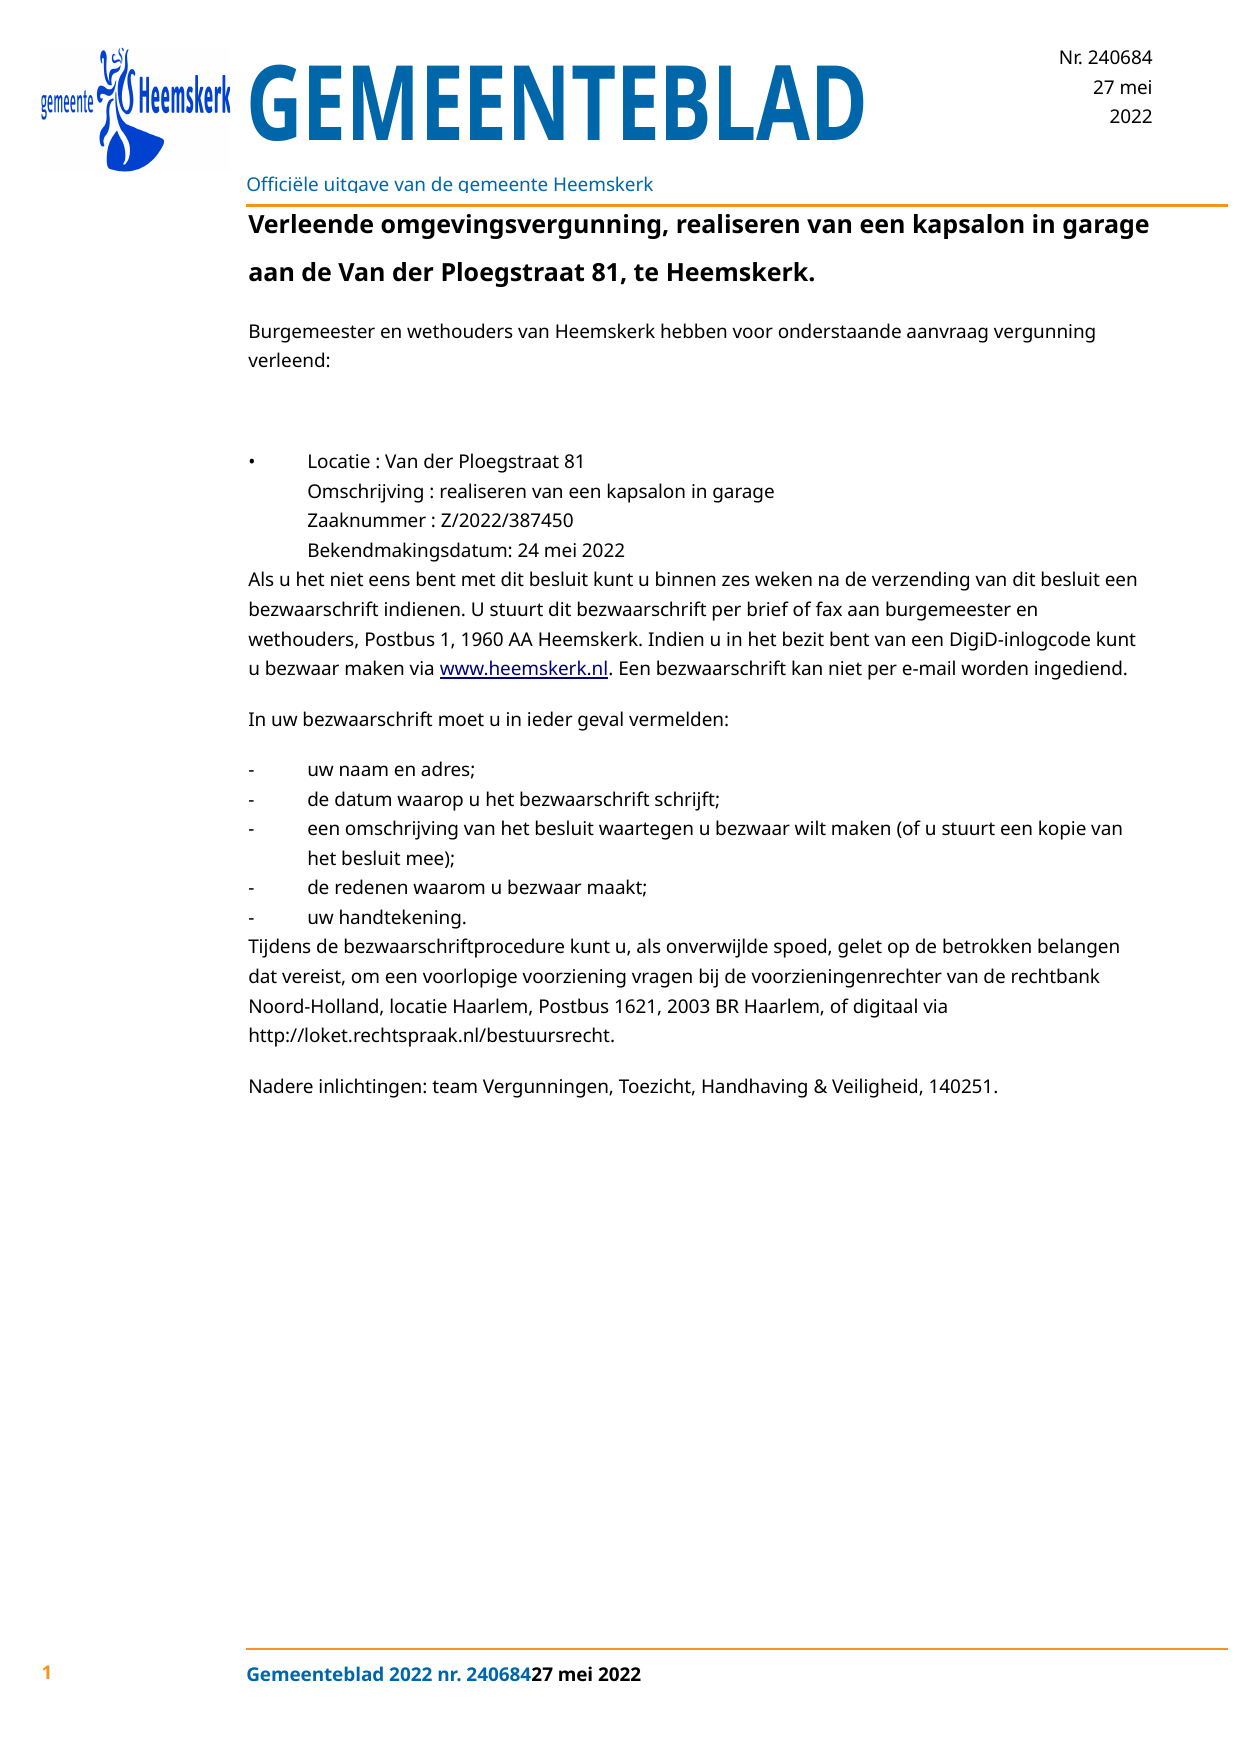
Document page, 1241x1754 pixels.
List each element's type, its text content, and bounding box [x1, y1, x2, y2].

text Verleende omgevingsvergunning, realiseren van een kapsalon in garage aan de Van der Ploegstraat 81, te Heemskerk. [248, 207, 1152, 288]
text Als u het niet eens bent met dit besluit kunt u binnen zes weken na de verzending van dit besluit een bezwaarschrift indienen. U stuurt dit bezwaarschrift per brief of fax aan burgemeester en wethouders, Postbus 1, 1960 AA Heemskerk. Indien u in het bezit bent van een DigiD-inlogcode kunt u bezwaar maken via www.heemskerk.nl. Een bezwaarschrift kan niet per e-mail worden ingediend. [248, 567, 1152, 681]
list een omschrijving van het besluit waartegen u bezwaar wilt maken (of u stuurt een kopie van het besluit mee); [248, 815, 1152, 871]
text Nadere inlichtingen: team Vergunningen, Toezicht, Handhaving & Veiligheid, 140251. [248, 1073, 1152, 1099]
text Tijdens de bezwaarschriftprocedure kunt u, als onverwijlde spoed, gelet op de betrokken belangen dat vereist, om een voorlopige voorziening vragen bij de voorzieningenrechter van de rechtbank Noord-Holland, locatie Haarlem, Postbus 1621, 2003 BR Haarlem, of digitaal via http://loket.rechtspraak.nl/bestuursrecht. [248, 934, 1152, 1048]
list Omschrijving : realiseren van een kapsalon in garage [248, 478, 1152, 504]
list uw handtekening. [248, 904, 1152, 930]
list Bekendmakingsdatum: 24 mei 2022 [248, 537, 1152, 563]
list de datum waarop u het bezwaarschrift schrijft; [248, 786, 1152, 812]
picture [41, 47, 231, 172]
list Locatie : Van der Ploegstraat 81 [248, 448, 1152, 474]
list uw naam en adres; [248, 756, 1152, 782]
list Zaaknummer : Z/2022/387450 [248, 507, 1152, 533]
text Burgemeester en wethouders van Heemskerk hebben voor onderstaande aanvraag vergunning verleend: [248, 318, 1152, 373]
list de redenen waarom u bezwaar maakt; [248, 874, 1152, 900]
text In uw bezwaarschrift moet u in ieder geval vermelden: [248, 706, 1152, 732]
